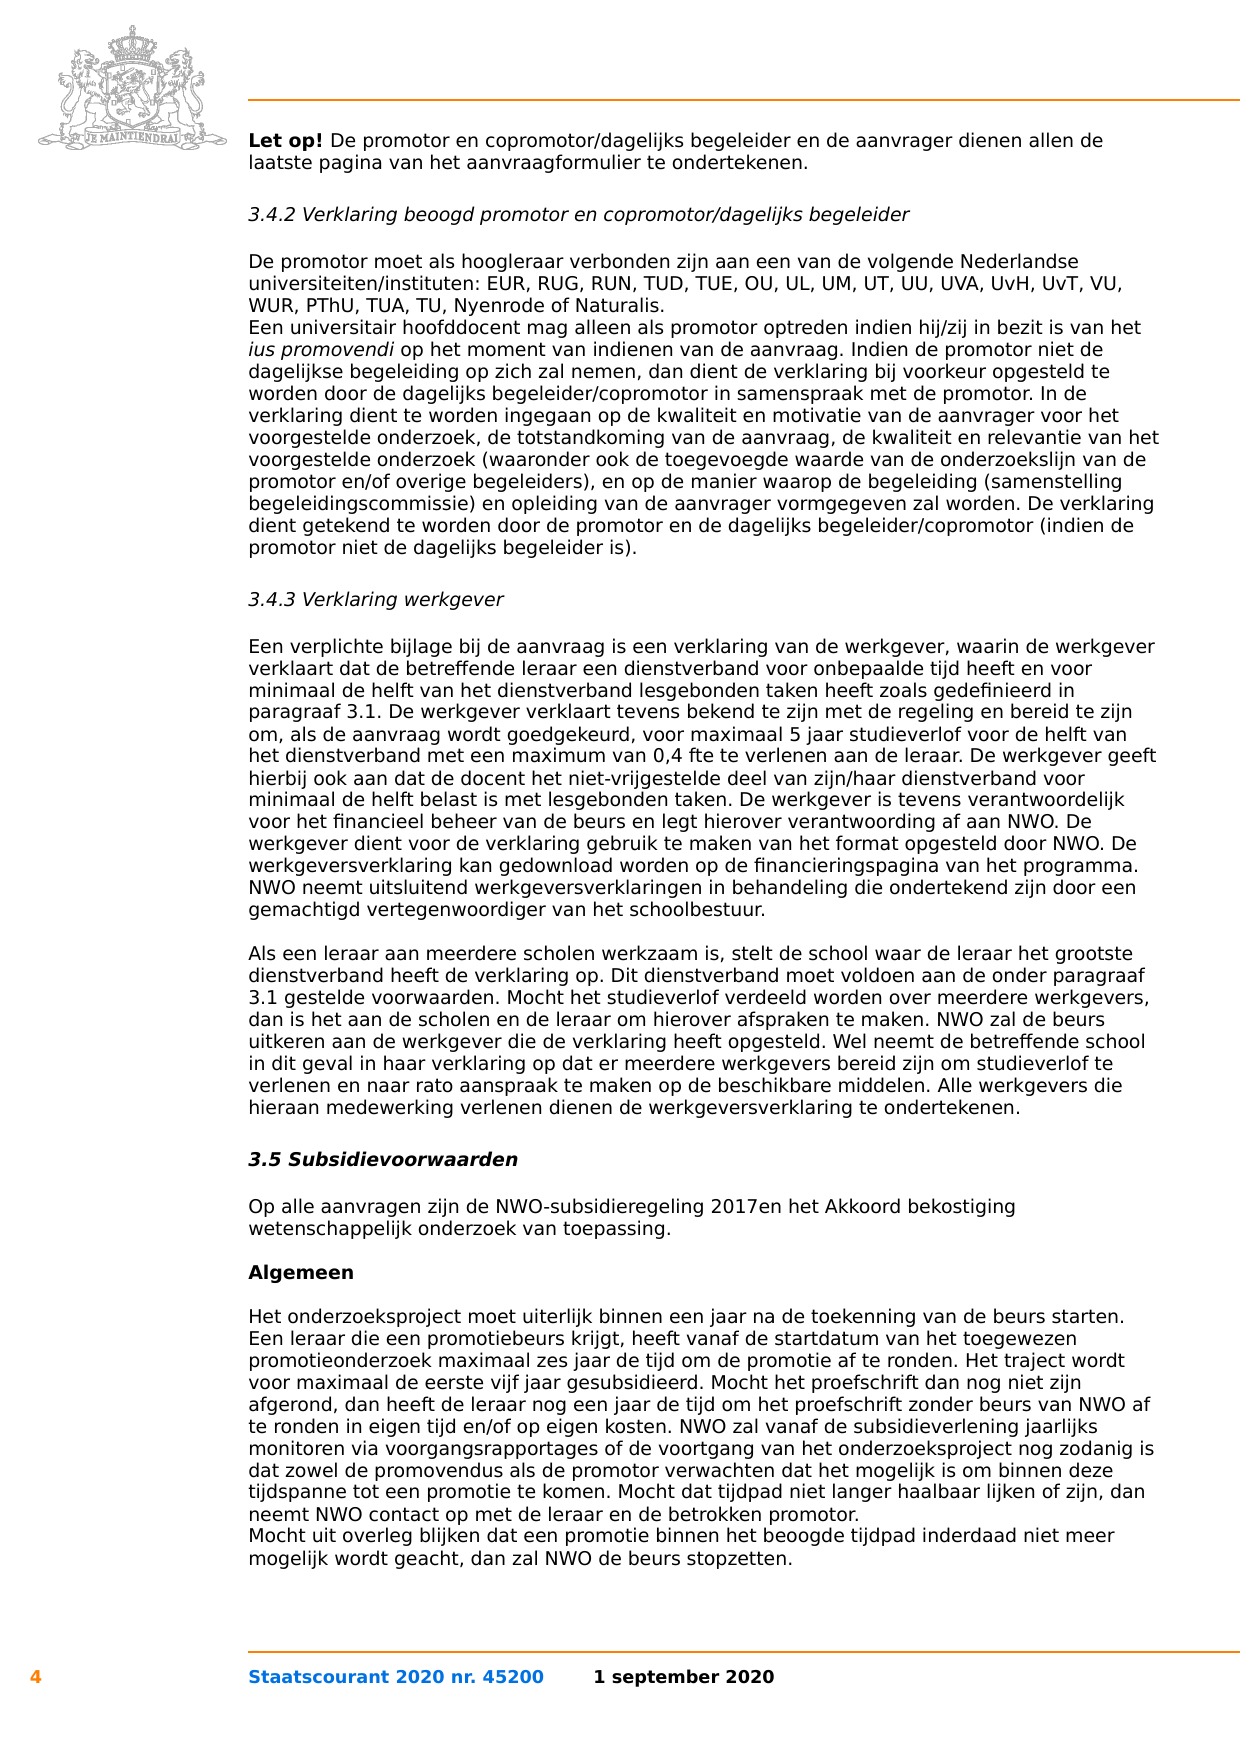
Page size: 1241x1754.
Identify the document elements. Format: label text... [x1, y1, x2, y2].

subtitle 3.4.3 Verklaring werkgever [248, 588, 1163, 611]
picture [38, 25, 227, 150]
text De promotor moet als hoogleraar verbonden zijn aan een van de volgende Nederlandse universiteiten/instituten: EUR, RUG, RUN, TUD, TUE, OU, UL, UM, UT, UU, UVA, UvH, UvT, VU, WUR, PThU, TUA, TU, Nyenrode of Naturalis. [248, 251, 1163, 317]
subtitle 3.5 Subsidievoorwaarden [248, 1149, 1163, 1171]
text Een verplichte bijlage bij de aanvraag is een verklaring van de werkgever, waarin de werkgever verklaart dat de betreffende leraar een dienstverband voor onbepaalde tijd heeft en voor minimaal de helft van het dienstverband lesgebonden taken heeft zoals gedefinieerd in paragraaf 3.1. De werkgever verklaart tevens bekend te zijn met de regeling en bereid te zijn om, als de aanvraag wordt goedgekeurd, voor maximaal 5 jaar studieverlof voor de helft van het dienstverband met een maximum van 0,4 fte te verlenen aan de leraar. De werkgever geeft hierbij ook aan dat de docent het niet-vrijgestelde deel van zijn/haar dienstverband voor minimaal de helft belast is met lesgebonden taken. De werkgever is tevens verantwoordelijk voor het financieel beheer van de beurs en legt hierover verantwoording af aan NWO. De werkgever dient voor de verklaring gebruik te maken van het format opgesteld door NWO. De werkgeversverklaring kan gedownload worden op de financieringspagina van het programma. NWO neemt uitsluitend werkgeversverklaringen in behandeling die ondertekend zijn door een gemachtigd vertegenwoordiger van het schoolbestuur. [248, 636, 1163, 921]
text Een universitair hoofddocent mag alleen als promotor optreden indien hij/zij in bezit is van het ius promovendi op het moment van indienen van de aanvraag. Indien de promotor niet de dagelijkse begeleiding op zich zal nemen, dan dient de verklaring bij voorkeur opgesteld te worden door de dagelijks begeleider/copromotor in samenspraak met de promotor. In de verklaring dient te worden ingegaan op de kwaliteit en motivatie van de aanvrager voor het voorgestelde onderzoek, de totstandkoming van de aanvraag, de kwaliteit en relevantie van het voorgestelde onderzoek (waaronder ook de toegevoegde waarde van de onderzoekslijn van de promotor en/of overige begeleiders), en op de manier waarop de begeleiding (samenstelling begeleidingscommissie) en opleiding van de aanvrager vormgegeven zal worden. De verklaring dient getekend te worden door de promotor en de dagelijks begeleider/copromotor (indien de promotor niet de dagelijks begeleider is). [248, 317, 1163, 558]
text Let op! De promotor en copromotor/dagelijks begeleider en de aanvrager dienen allen de laatste pagina van het aanvraagformulier te ondertekenen. [248, 130, 1163, 174]
subtitle 3.4.2 Verklaring beoogd promotor en copromotor/dagelijks begeleider [248, 204, 1163, 226]
text Mocht uit overleg blijken dat een promotie binnen het beoogde tijdpad inderdaad niet meer mogelijk wordt geacht, dan zal NWO de beurs stopzetten. [248, 1525, 1163, 1569]
text Het onderzoeksproject moet uiterlijk binnen een jaar na de toekenning van de beurs starten. Een leraar die een promotiebeurs krijgt, heeft vanaf de startdatum van het toegewezen promotieonderzoek maximaal zes jaar de tijd om de promotie af te ronden. Het traject wordt voor maximaal de eerste vijf jaar gesubsidieerd. Mocht het proefschrift dan nog niet zijn afgerond, dan heeft de leraar nog een jaar de tijd om het proefschrift zonder beurs van NWO af te ronden in eigen tijd en/of op eigen kosten. NWO zal vanaf de subsidieverlening jaarlijks monitoren via voorgangsrapportages of de voortgang van het onderzoeksproject nog zodanig is dat zowel de promovendus als de promotor verwachten dat het mogelijk is om binnen deze tijdspanne tot een promotie te komen. Mocht dat tijdpad niet langer haalbaar lijken of zijn, dan neemt NWO contact op met de leraar en de betrokken promotor. [248, 1306, 1163, 1525]
text Als een leraar aan meerdere scholen werkzaam is, stelt de school waar de leraar het grootste dienstverband heeft de verklaring op. Dit dienstverband moet voldoen aan de onder paragraaf 3.1 gestelde voorwaarden. Mocht het studieverlof verdeeld worden over meerdere werkgevers, dan is het aan de scholen en de leraar om hierover afspraken te maken. NWO zal de beurs uitkeren aan de werkgever die de verklaring heeft opgesteld. Wel neemt de betreffende school in dit geval in haar verklaring op dat er meerdere werkgevers bereid zijn om studieverlof te verlenen en naar rato aanspraak te maken op de beschikbare middelen. Alle werkgevers die hieraan medewerking verlenen dienen de werkgeversverklaring te ondertekenen. [248, 943, 1163, 1119]
subtitle Algemeen [248, 1262, 1163, 1284]
text Op alle aanvragen zijn de NWO-subsidieregeling 2017en het Akkoord bekostiging wetenschappelijk onderzoek van toepassing. [248, 1196, 1163, 1240]
